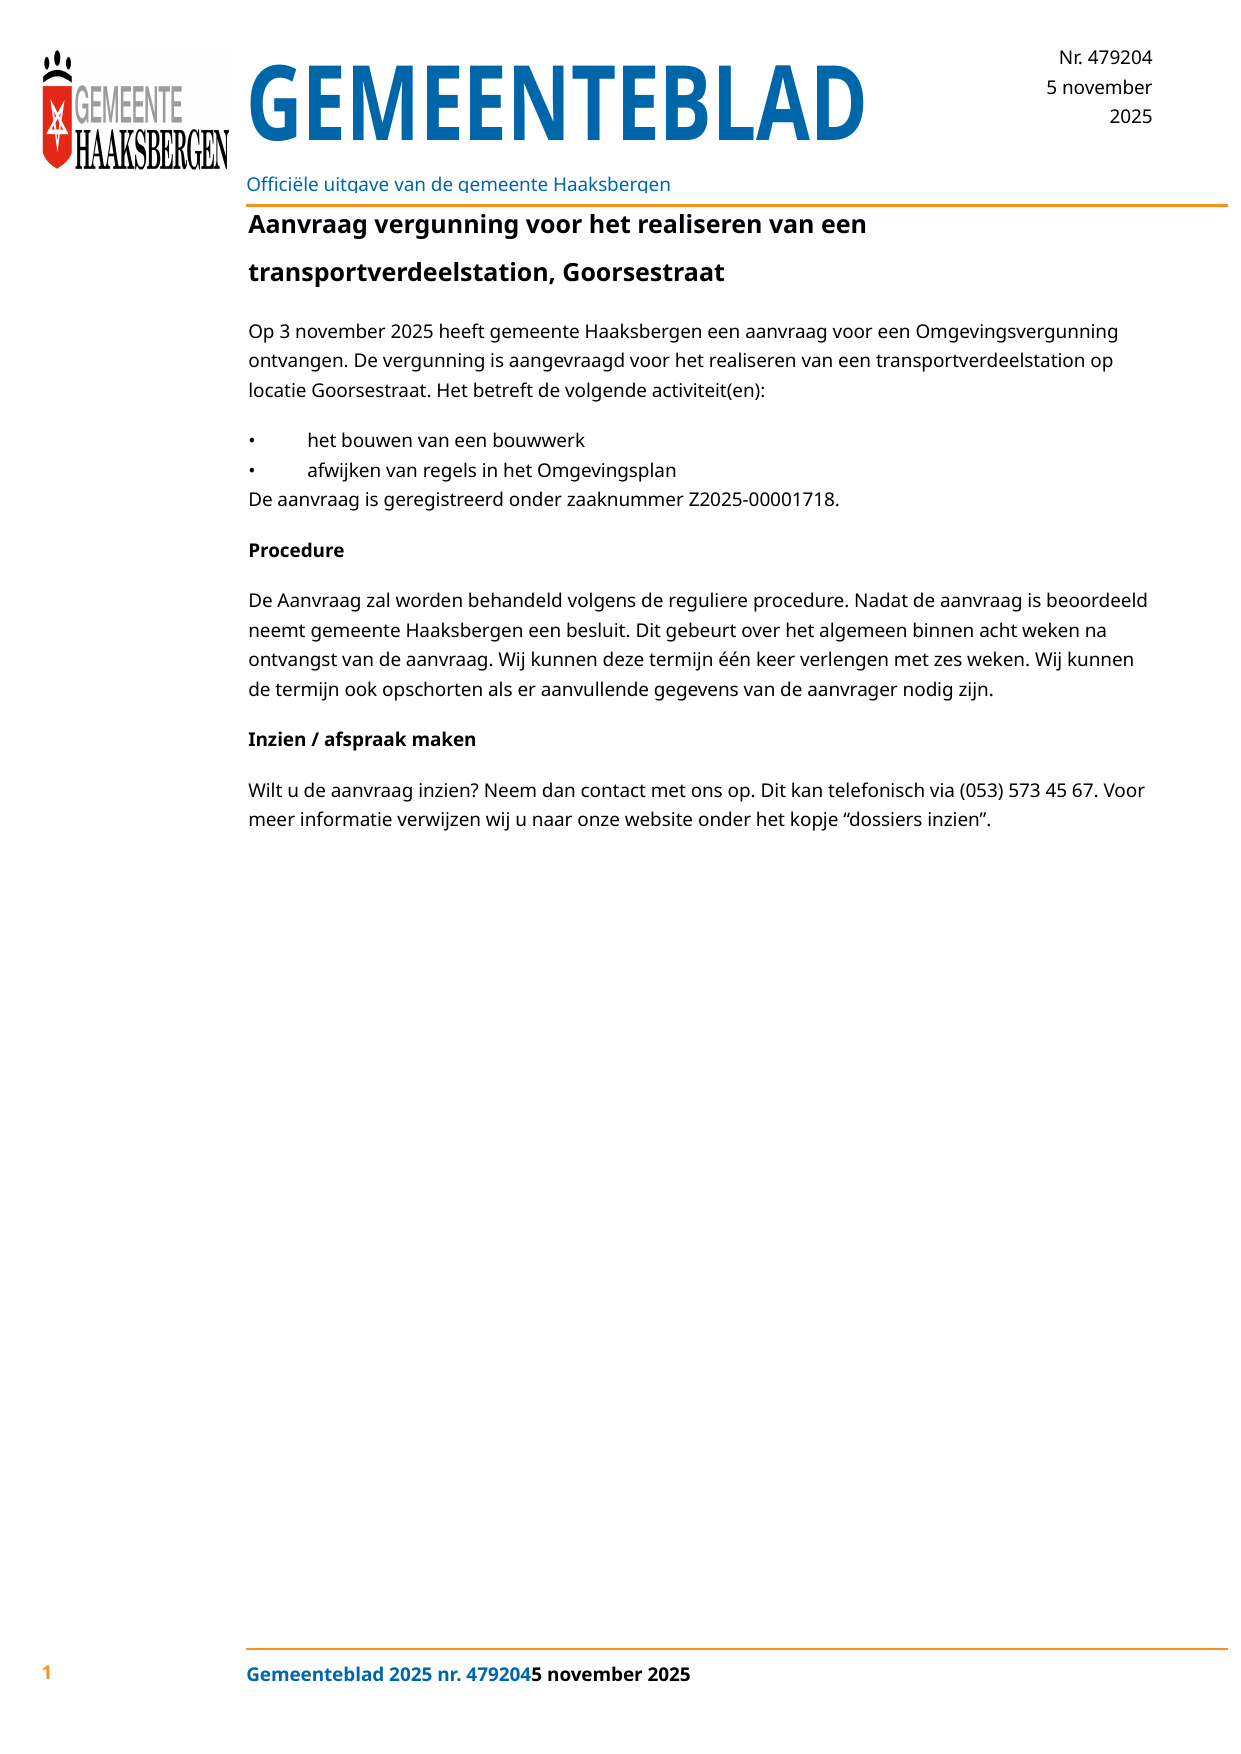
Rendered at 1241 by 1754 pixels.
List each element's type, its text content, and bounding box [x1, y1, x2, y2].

text Wilt u de aanvraag inzien? Neem dan contact met ons op. Dit kan telefonisch via (053) 573 45 67. Voor meer informatie verwijzen wij u naar onze website onder het kopje “dossiers inzien”. [248, 777, 1152, 832]
text De aanvraag is geregistreerd onder zaaknummer Z2025-00001718. [248, 487, 1152, 512]
text Procedure [248, 537, 1152, 563]
text Aanvraag vergunning voor het realiseren van een transportverdeelstation, Goorsestraat [248, 207, 1152, 288]
text Inzien / afspraak maken [248, 727, 1152, 752]
list afwijken van regels in het Omgevingsplan [248, 457, 1152, 483]
picture [41, 47, 231, 172]
text De Aanvraag zal worden behandeld volgens de reguliere procedure. Nadat de aanvraag is beoordeeld neemt gemeente Haaksbergen een besluit. Dit gebeurt over het algemeen binnen acht weken na ontvangst van de aanvraag. Wij kunnen deze termijn één keer verlengen met zes weken. Wij kunnen de termijn ook opschorten als er aanvullende gegevens van de aanvrager nodig zijn. [248, 587, 1152, 702]
list het bouwen van een bouwwerk [248, 427, 1152, 453]
text Op 3 november 2025 heeft gemeente Haaksbergen een aanvraag voor een Omgevingsvergunning ontvangen. De vergunning is aangevraagd voor het realiseren van een transportverdeelstation op locatie Goorsestraat. Het betreft de volgende activiteit(en): [248, 318, 1152, 403]
